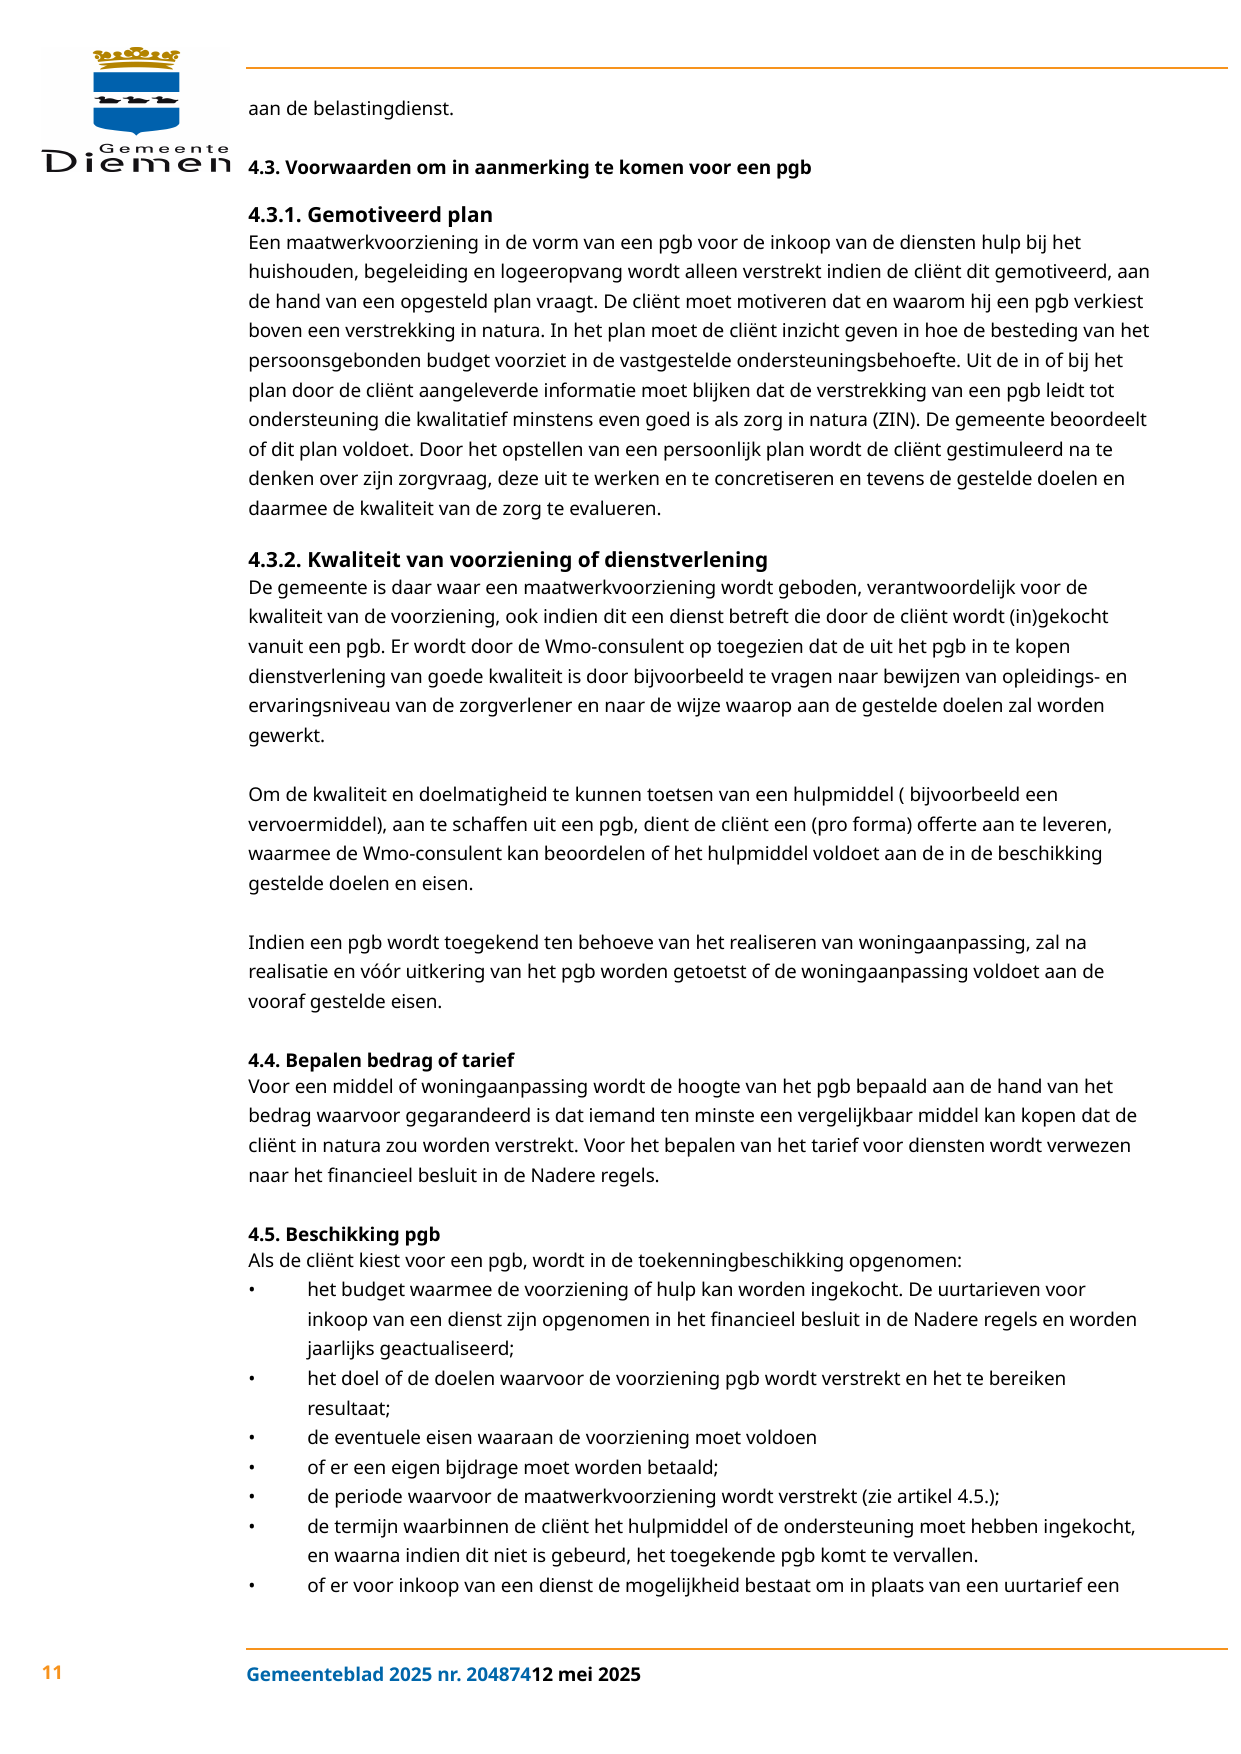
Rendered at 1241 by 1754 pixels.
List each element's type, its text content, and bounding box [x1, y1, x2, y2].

text aan de belastingdienst. [248, 95, 1152, 121]
text 4.3.1. Gemotiveerd plan [248, 201, 1152, 229]
text 4.5. Beschikking pgb [248, 1221, 1152, 1247]
list de eventuele eisen waaraan de voorziening moet voldoen [248, 1424, 1152, 1450]
text Om de kwaliteit en doelmatigheid te kunnen toetsen van een hulpmiddel ( bijvoorbeeld een vervoermiddel), aan te schaffen uit een pgb, dient de cliënt een (pro forma) offerte aan te leveren, waarmee de Wmo-consulent kan beoordelen of het hulpmiddel voldoet aan de in de beschikking gestelde doelen en eisen. [248, 781, 1152, 896]
list het budget waarmee de voorziening of hulp kan worden ingekocht. De uurtarieven voor inkoop van een dienst zijn opgenomen in het financieel besluit in de Nadere regels en worden jaarlijks geactualiseerd; [248, 1276, 1152, 1361]
text 4.3. Voorwaarden om in aanmerking te komen voor een pgb [248, 154, 1152, 180]
text Een maatwerkvoorziening in de vorm van een pgb voor de inkoop van de diensten hulp bij het huishouden, begeleiding en logeeropvang wordt alleen verstrekt indien de cliënt dit gemotiveerd, aan de hand van een opgesteld plan vraagt. De cliënt moet motiveren dat en waarom hij een pgb verkiest boven een verstrekking in natura. In het plan moet de cliënt inzicht geven in hoe de besteding van het persoonsgebonden budget voorziet in de vastgestelde ondersteuningsbehoefte. Uit de in of bij het plan door de cliënt aangeleverde informatie moet blijken dat de verstrekking van een pgb leidt tot ondersteuning die kwalitatief minstens even goed is als zorg in natura (ZIN). De gemeente beoordeelt of dit plan voldoet. Door het opstellen van een persoonlijk plan wordt de cliënt gestimuleerd na te denken over zijn zorgvraag, deze uit te werken en te concretiseren en tevens de gestelde doelen en daarmee de kwaliteit van de zorg te evalueren. [248, 229, 1152, 521]
text De gemeente is daar waar een maatwerkvoorziening wordt geboden, verantwoordelijk voor de kwaliteit van de voorziening, ook indien dit een dienst betreft die door de cliënt wordt (in)gekocht vanuit een pgb. Er wordt door de Wmo-consulent op toegezien dat de uit het pgb in te kopen dienstverlening van goede kwaliteit is door bijvoorbeeld te vragen naar bewijzen van opleidings- en ervaringsniveau van de zorgverlener en naar de wijze waarop aan de gestelde doelen zal worden gewerkt. [248, 574, 1152, 748]
list de termijn waarbinnen de cliënt het hulpmiddel of de ondersteuning moet hebben ingekocht, en waarna indien dit niet is gebeurd, het toegekende pgb komt te vervallen. [248, 1513, 1152, 1568]
text Indien een pgb wordt toegekend ten behoeve van het realiseren van woningaanpassing, zal na realisatie en vóór uitkering van het pgb worden getoetst of de woningaanpassing voldoet aan de vooraf gestelde eisen. [248, 929, 1152, 1014]
text 4.4. Bepalen bedrag of tarief [248, 1047, 1152, 1073]
text Als de cliënt kiest voor een pgb, wordt in de toekenningbeschikking opgenomen: [248, 1247, 1152, 1272]
list of er een eigen bijdrage moet worden betaald; [248, 1454, 1152, 1479]
list het doel of de doelen waarvoor de voorziening pgb wordt verstrekt en het te bereiken resultaat; [248, 1365, 1152, 1420]
text Voor een middel of woningaanpassing wordt de hoogte van het pgb bepaald aan de hand van het bedrag waarvoor gegarandeerd is dat iemand ten minste een vergelijkbaar middel kan kopen dat de cliënt in natura zou worden verstrekt. Voor het bepalen van het tarief voor diensten wordt verwezen naar het financieel besluit in de Nadere regels. [248, 1073, 1152, 1188]
text 4.3.2. Kwaliteit van voorziening of dienstverlening [248, 546, 1152, 574]
list de periode waarvoor de maatwerkvoorziening wordt verstrekt (zie artikel 4.5.); [248, 1483, 1152, 1509]
list of er voor inkoop van een dienst de mogelijkheid bestaat om in plaats van een uurtarief een [248, 1572, 1152, 1598]
picture [41, 47, 231, 172]
